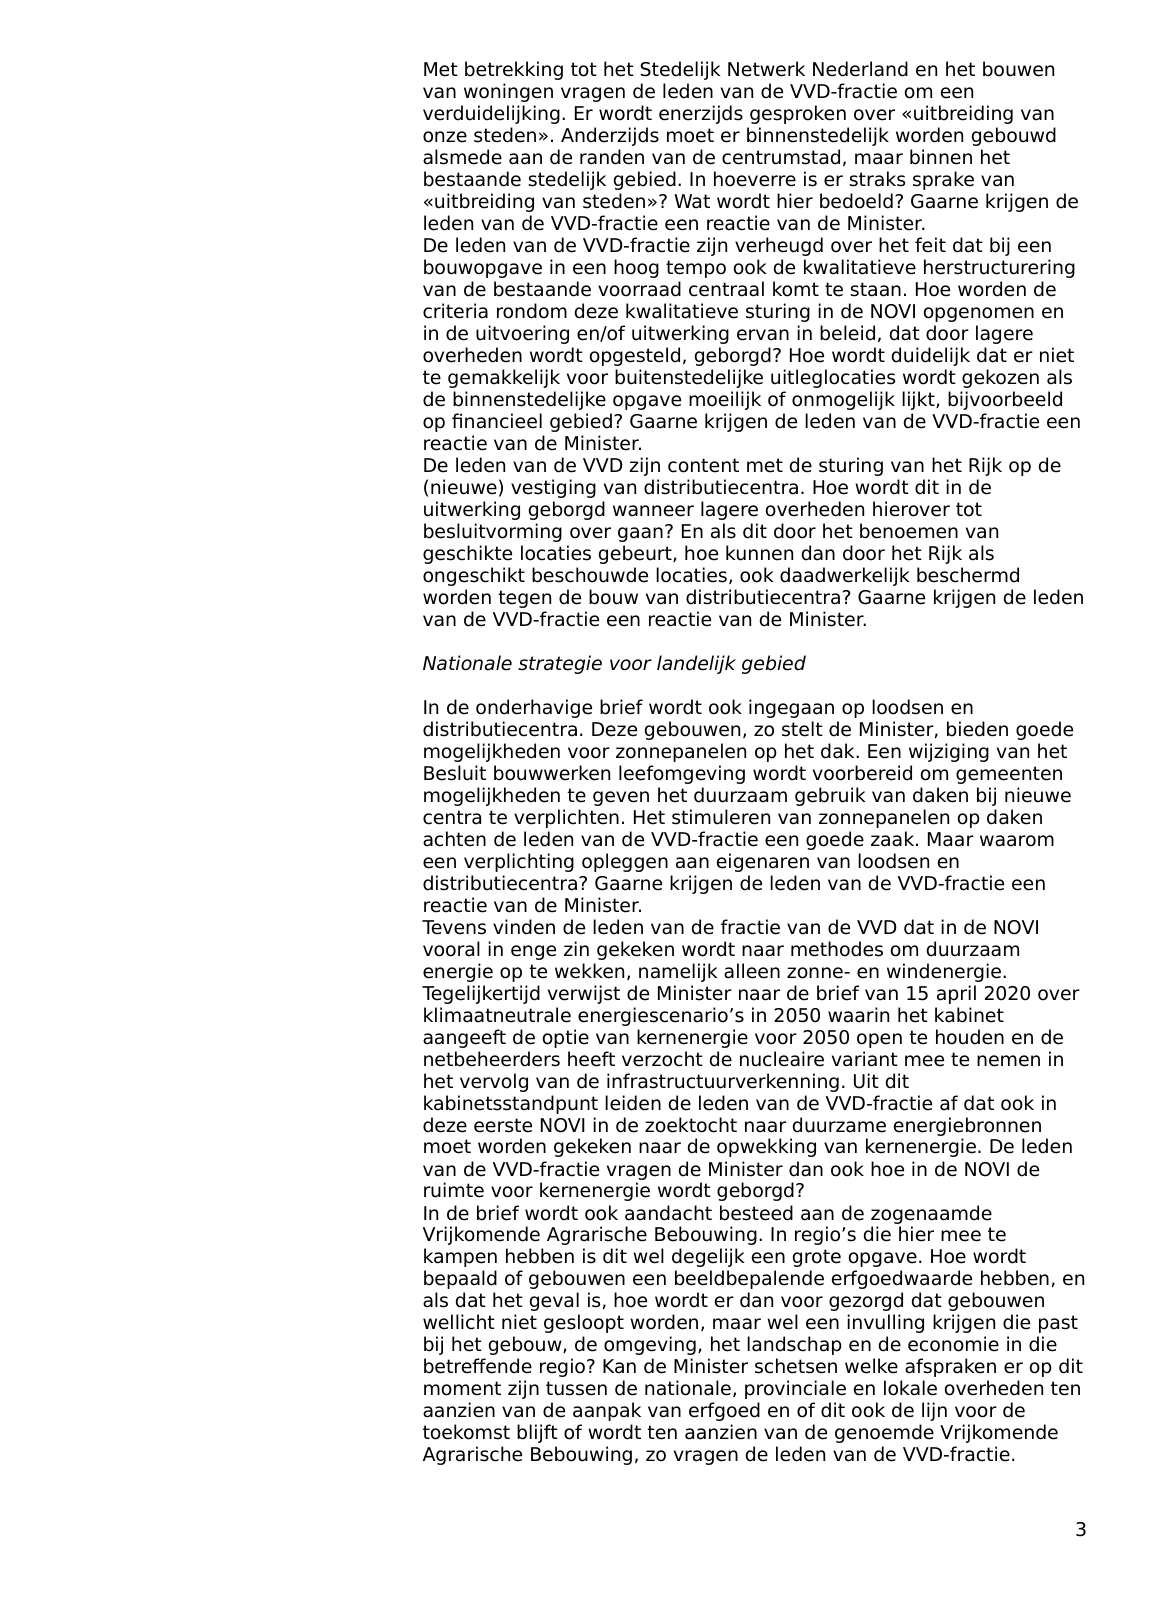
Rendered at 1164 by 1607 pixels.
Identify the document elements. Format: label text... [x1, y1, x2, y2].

text In de brief wordt ook aandacht besteed aan de zogenaamde Vrijkomende Agrarische Bebouwing. In regio’s die hier mee te kampen hebben is dit wel degelijk een grote opgave. Hoe wordt bepaald of gebouwen een beeldbepalende erfgoedwaarde hebben, en als dat het geval is, hoe wordt er dan voor gezorgd dat gebouwen wellicht niet gesloopt worden, maar wel een invulling krijgen die past bij het gebouw, de omgeving, het landschap en de economie in die betreffende regio? Kan de Minister schetsen welke afspraken er op dit moment zijn tussen de nationale, provinciale en lokale overheden ten aanzien van de aanpak van erfgoed en of dit ook de lijn voor de toekomst blijft of wordt ten aanzien van de genoemde Vrijkomende Agrarische Bebouwing, zo vragen de leden van de VVD-fractie. [422, 1202, 1087, 1466]
subtitle Nationale strategie voor landelijk gebied [422, 653, 1087, 675]
text De leden van de VVD-fractie zijn verheugd over het feit dat bij een bouwopgave in een hoog tempo ook de kwalitatieve herstructurering van de bestaande voorraad centraal komt te staan. Hoe worden de criteria rondom deze kwalitatieve sturing in de NOVI opgenomen en in de uitvoering en/of uitwerking ervan in beleid, dat door lagere overheden wordt opgesteld, geborgd? Hoe wordt duidelijk dat er niet te gemakkelijk voor buitenstedelijke uitleglocaties wordt gekozen als de binnenstedelijke opgave moeilijk of onmogelijk lijkt, bijvoorbeeld op financieel gebied? Gaarne krijgen de leden van de VVD-fractie een reactie van de Minister. [422, 235, 1087, 455]
text Tevens vinden de leden van de fractie van de VVD dat in de NOVI vooral in enge zin gekeken wordt naar methodes om duurzaam energie op te wekken, namelijk alleen zonne- en windenergie. Tegelijkertijd verwijst de Minister naar de brief van 15 april 2020 over klimaatneutrale energiescenario’s in 2050 waarin het kabinet aangeeft de optie van kernenergie voor 2050 open te houden en de netbeheerders heeft verzocht de nucleaire variant mee te nemen in het vervolg van de infrastructuurverkenning. Uit dit kabinetsstandpunt leiden de leden van de VVD-fractie af dat ook in deze eerste NOVI in de zoektocht naar duurzame energiebronnen moet worden gekeken naar de opwekking van kernenergie. De leden van de VVD-fractie vragen de Minister dan ook hoe in de NOVI de ruimte voor kernenergie wordt geborgd? [422, 917, 1087, 1202]
text De leden van de VVD zijn content met de sturing van het Rijk op de (nieuwe) vestiging van distributiecentra. Hoe wordt dit in de uitwerking geborgd wanneer lagere overheden hierover tot besluitvorming over gaan? En als dit door het benoemen van geschikte locaties gebeurt, hoe kunnen dan door het Rijk als ongeschikt beschouwde locaties, ook daadwerkelijk beschermd worden tegen de bouw van distributiecentra? Gaarne krijgen de leden van de VVD-fractie een reactie van de Minister. [422, 455, 1087, 631]
text In de onderhavige brief wordt ook ingegaan op loodsen en distributiecentra. Deze gebouwen, zo stelt de Minister, bieden goede mogelijkheden voor zonnepanelen op het dak. Een wijziging van het Besluit bouwwerken leefomgeving wordt voorbereid om gemeenten mogelijkheden te geven het duurzaam gebruik van daken bij nieuwe centra te verplichten. Het stimuleren van zonnepanelen op daken achten de leden van de VVD-fractie een goede zaak. Maar waarom een verplichting opleggen aan eigenaren van loodsen en distributiecentra? Gaarne krijgen de leden van de VVD-fractie een reactie van de Minister. [422, 697, 1087, 917]
text Met betrekking tot het Stedelijk Netwerk Nederland en het bouwen van woningen vragen de leden van de VVD-fractie om een verduidelijking. Er wordt enerzijds gesproken over «uitbreiding van onze steden». Anderzijds moet er binnenstedelijk worden gebouwd alsmede aan de randen van de centrumstad, maar binnen het bestaande stedelijk gebied. In hoeverre is er straks sprake van «uitbreiding van steden»? Wat wordt hier bedoeld? Gaarne krijgen de leden van de VVD-fractie een reactie van de Minister. [422, 59, 1087, 235]
